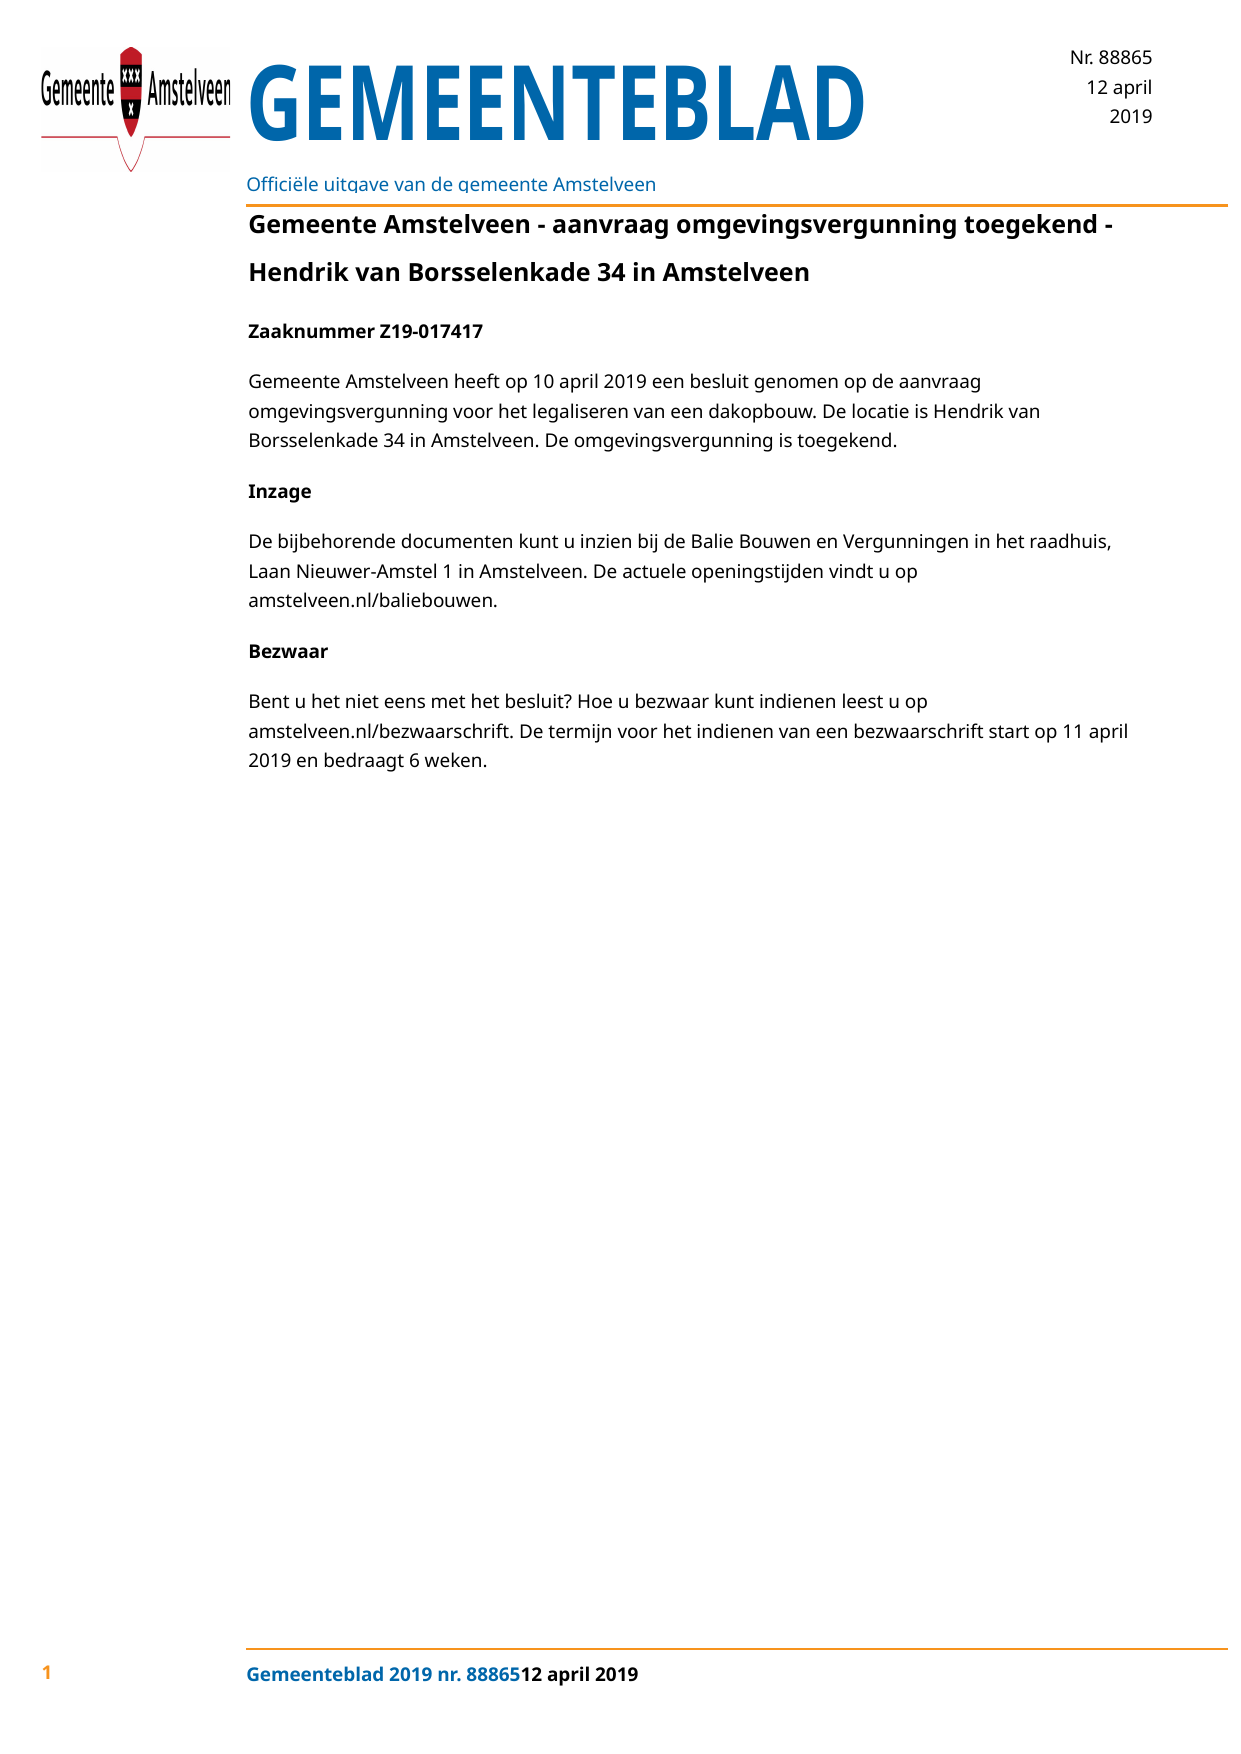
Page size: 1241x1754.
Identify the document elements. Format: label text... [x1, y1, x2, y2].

text Gemeente Amstelveen - aanvraag omgevingsvergunning toegekend - Hendrik van Borsselenkade 34 in Amstelveen [248, 207, 1152, 288]
text Bezwaar [248, 638, 1152, 664]
text Bent u het niet eens met het besluit? Hoe u bezwaar kunt indienen leest u op amstelveen.nl/bezwaarschrift. De termijn voor het indienen van een bezwaarschrift start op 11 april 2019 en bedraagt 6 weken. [248, 688, 1152, 773]
text Gemeente Amstelveen heeft op 10 april 2019 een besluit genomen op de aanvraag omgevingsvergunning voor het legaliseren van een dakopbouw. De locatie is Hendrik van Borsselenkade 34 in Amstelveen. De omgevingsvergunning is toegekend. [248, 368, 1152, 453]
text De bijbehorende documenten kunt u inzien bij de Balie Bouwen en Vergunningen in het raadhuis, Laan Nieuwer-Amstel 1 in Amstelveen. De actuele openingstijden vindt u op amstelveen.nl/baliebouwen. [248, 528, 1152, 613]
text Zaaknummer Z19-017417 [248, 318, 1152, 344]
picture [41, 47, 231, 172]
text Inzage [248, 478, 1152, 504]
